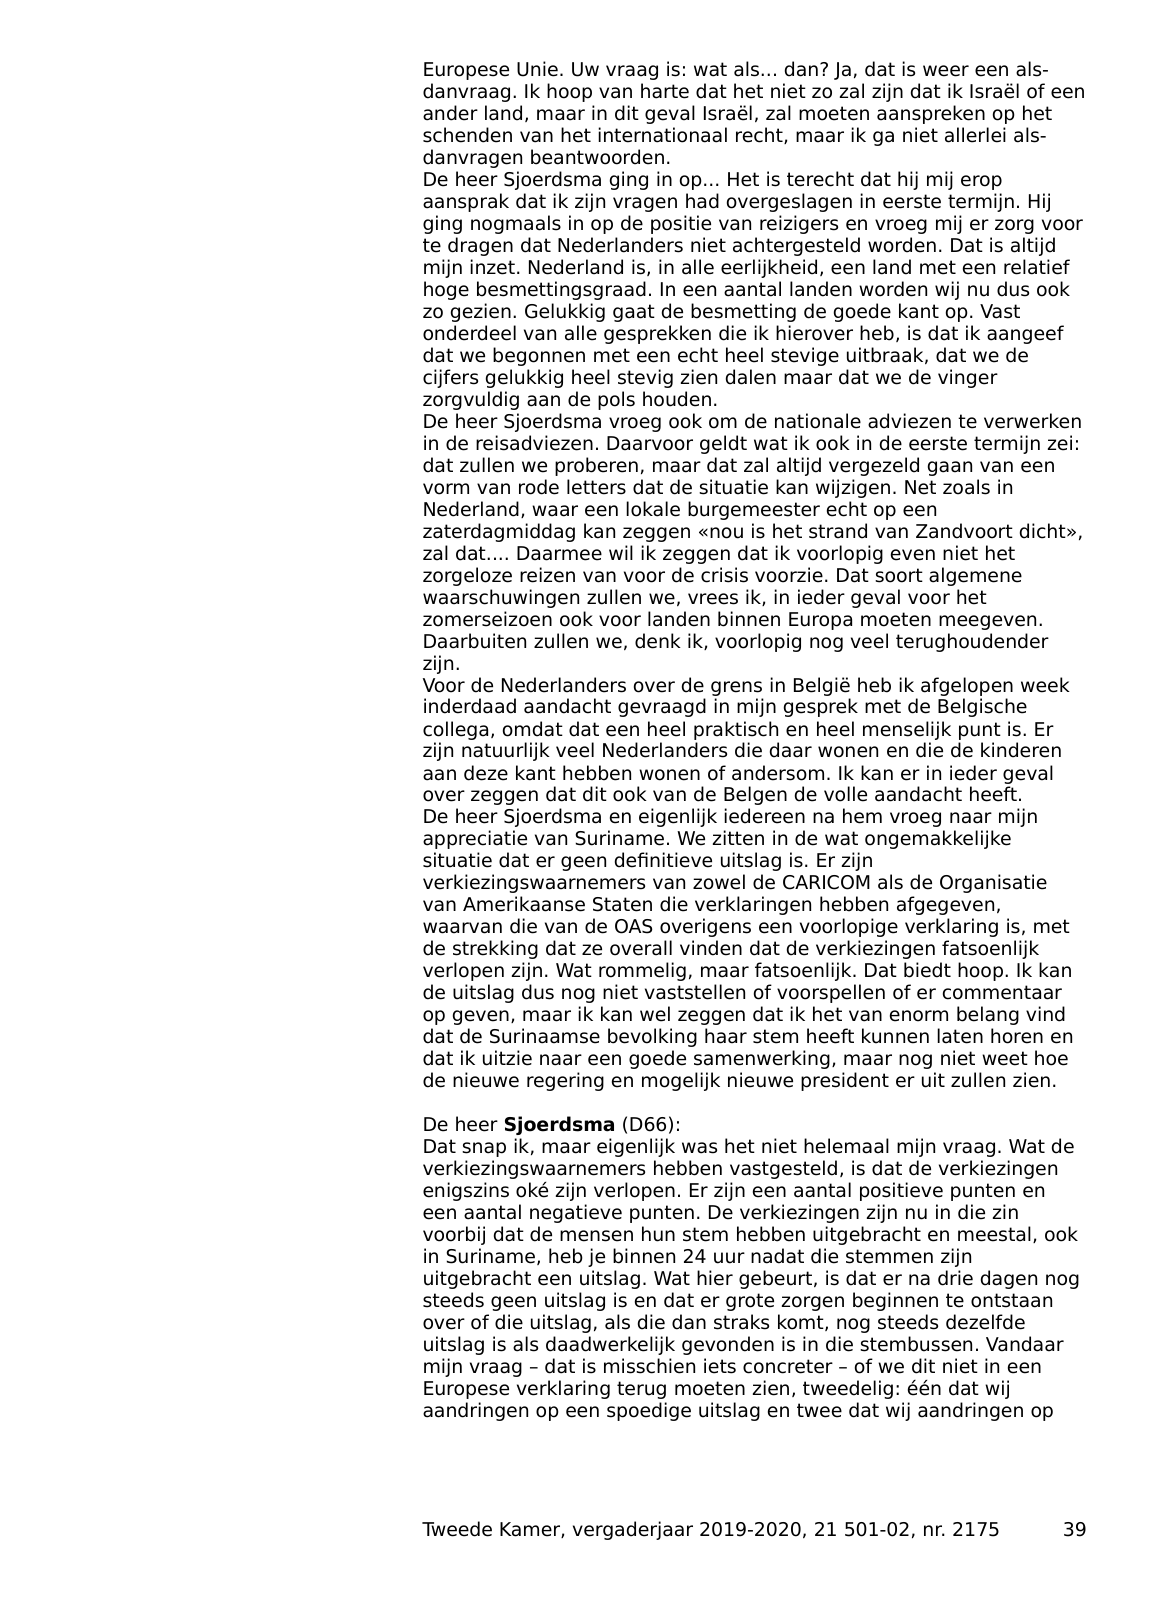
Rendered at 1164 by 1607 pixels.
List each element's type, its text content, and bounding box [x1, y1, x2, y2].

text Voor de Nederlanders over de grens in België heb ik afgelopen week inderdaad aandacht gevraagd in mijn gesprek met de Belgische collega, omdat dat een heel praktisch en heel menselijk punt is. Er zijn natuurlijk veel Nederlanders die daar wonen en die de kinderen aan deze kant hebben wonen of andersom. Ik kan er in ieder geval over zeggen dat dit ook van de Belgen de volle aandacht heeft. [422, 674, 1087, 806]
text Dat snap ik, maar eigenlijk was het niet helemaal mijn vraag. Wat de verkiezingswaarnemers hebben vastgesteld, is dat de verkiezingen enigszins oké zijn verlopen. Er zijn een aantal positieve punten en een aantal negatieve punten. De verkiezingen zijn nu in die zin voorbij dat de mensen hun stem hebben uitgebracht en meestal, ook in Suriname, heb je binnen 24 uur nadat die stemmen zijn uitgebracht een uitslag. Wat hier gebeurt, is dat er na drie dagen nog steeds geen uitslag is en dat er grote zorgen beginnen te ontstaan over of die uitslag, als die dan straks komt, nog steeds dezelfde uitslag is als daadwerkelijk gevonden is in die stembussen. Vandaar mijn vraag – dat is misschien iets concreter – of we dit niet in een Europese verklaring terug moeten zien, tweedelig: één dat wij aandringen op een spoedige uitslag en twee dat wij aandringen op [422, 1136, 1087, 1422]
text De heer Sjoerdsma en eigenlijk iedereen na hem vroeg naar mijn appreciatie van Suriname. We zitten in de wat ongemakkelijke situatie dat er geen definitieve uitslag is. Er zijn verkiezingswaarnemers van zowel de CARICOM als de Organisatie van Amerikaanse Staten die verklaringen hebben afgegeven, waarvan die van de OAS overigens een voorlopige verklaring is, met de strekking dat ze overall vinden dat de verkiezingen fatsoenlijk verlopen zijn. Wat rommelig, maar fatsoenlijk. Dat biedt hoop. Ik kan de uitslag dus nog niet vaststellen of voorspellen of er commentaar op geven, maar ik kan wel zeggen dat ik het van enorm belang vind dat de Surinaamse bevolking haar stem heeft kunnen laten horen en dat ik uitzie naar een goede samenwerking, maar nog niet weet hoe de nieuwe regering en mogelijk nieuwe president er uit zullen zien. [422, 806, 1087, 1092]
text Europese Unie. Uw vraag is: wat als... dan? Ja, dat is weer een als-danvraag. Ik hoop van harte dat het niet zo zal zijn dat ik Israël of een ander land, maar in dit geval Israël, zal moeten aanspreken op het schenden van het internationaal recht, maar ik ga niet allerlei als-danvragen beantwoorden. [422, 59, 1087, 169]
text De heer Sjoerdsma vroeg ook om de nationale adviezen te verwerken in de reisadviezen. Daarvoor geldt wat ik ook in de eerste termijn zei: dat zullen we proberen, maar dat zal altijd vergezeld gaan van een vorm van rode letters dat de situatie kan wijzigen. Net zoals in Nederland, waar een lokale burgemeester echt op een zaterdagmiddag kan zeggen «nou is het strand van Zandvoort dicht», zal dat.... Daarmee wil ik zeggen dat ik voorlopig even niet het zorgeloze reizen van voor de crisis voorzie. Dat soort algemene waarschuwingen zullen we, vrees ik, in ieder geval voor het zomerseizoen ook voor landen binnen Europa moeten meegeven. Daarbuiten zullen we, denk ik, voorlopig nog veel terughoudender zijn. [422, 411, 1087, 674]
text De heer Sjoerdsma (D66): [422, 1114, 1087, 1136]
text De heer Sjoerdsma ging in op... Het is terecht dat hij mij erop aansprak dat ik zijn vragen had overgeslagen in eerste termijn. Hij ging nogmaals in op de positie van reizigers en vroeg mij er zorg voor te dragen dat Nederlanders niet achtergesteld worden. Dat is altijd mijn inzet. Nederland is, in alle eerlijkheid, een land met een relatief hoge besmettingsgraad. In een aantal landen worden wij nu dus ook zo gezien. Gelukkig gaat de besmetting de goede kant op. Vast onderdeel van alle gesprekken die ik hierover heb, is dat ik aangeef dat we begonnen met een echt heel stevige uitbraak, dat we de cijfers gelukkig heel stevig zien dalen maar dat we de vinger zorgvuldig aan de pols houden. [422, 169, 1087, 411]
